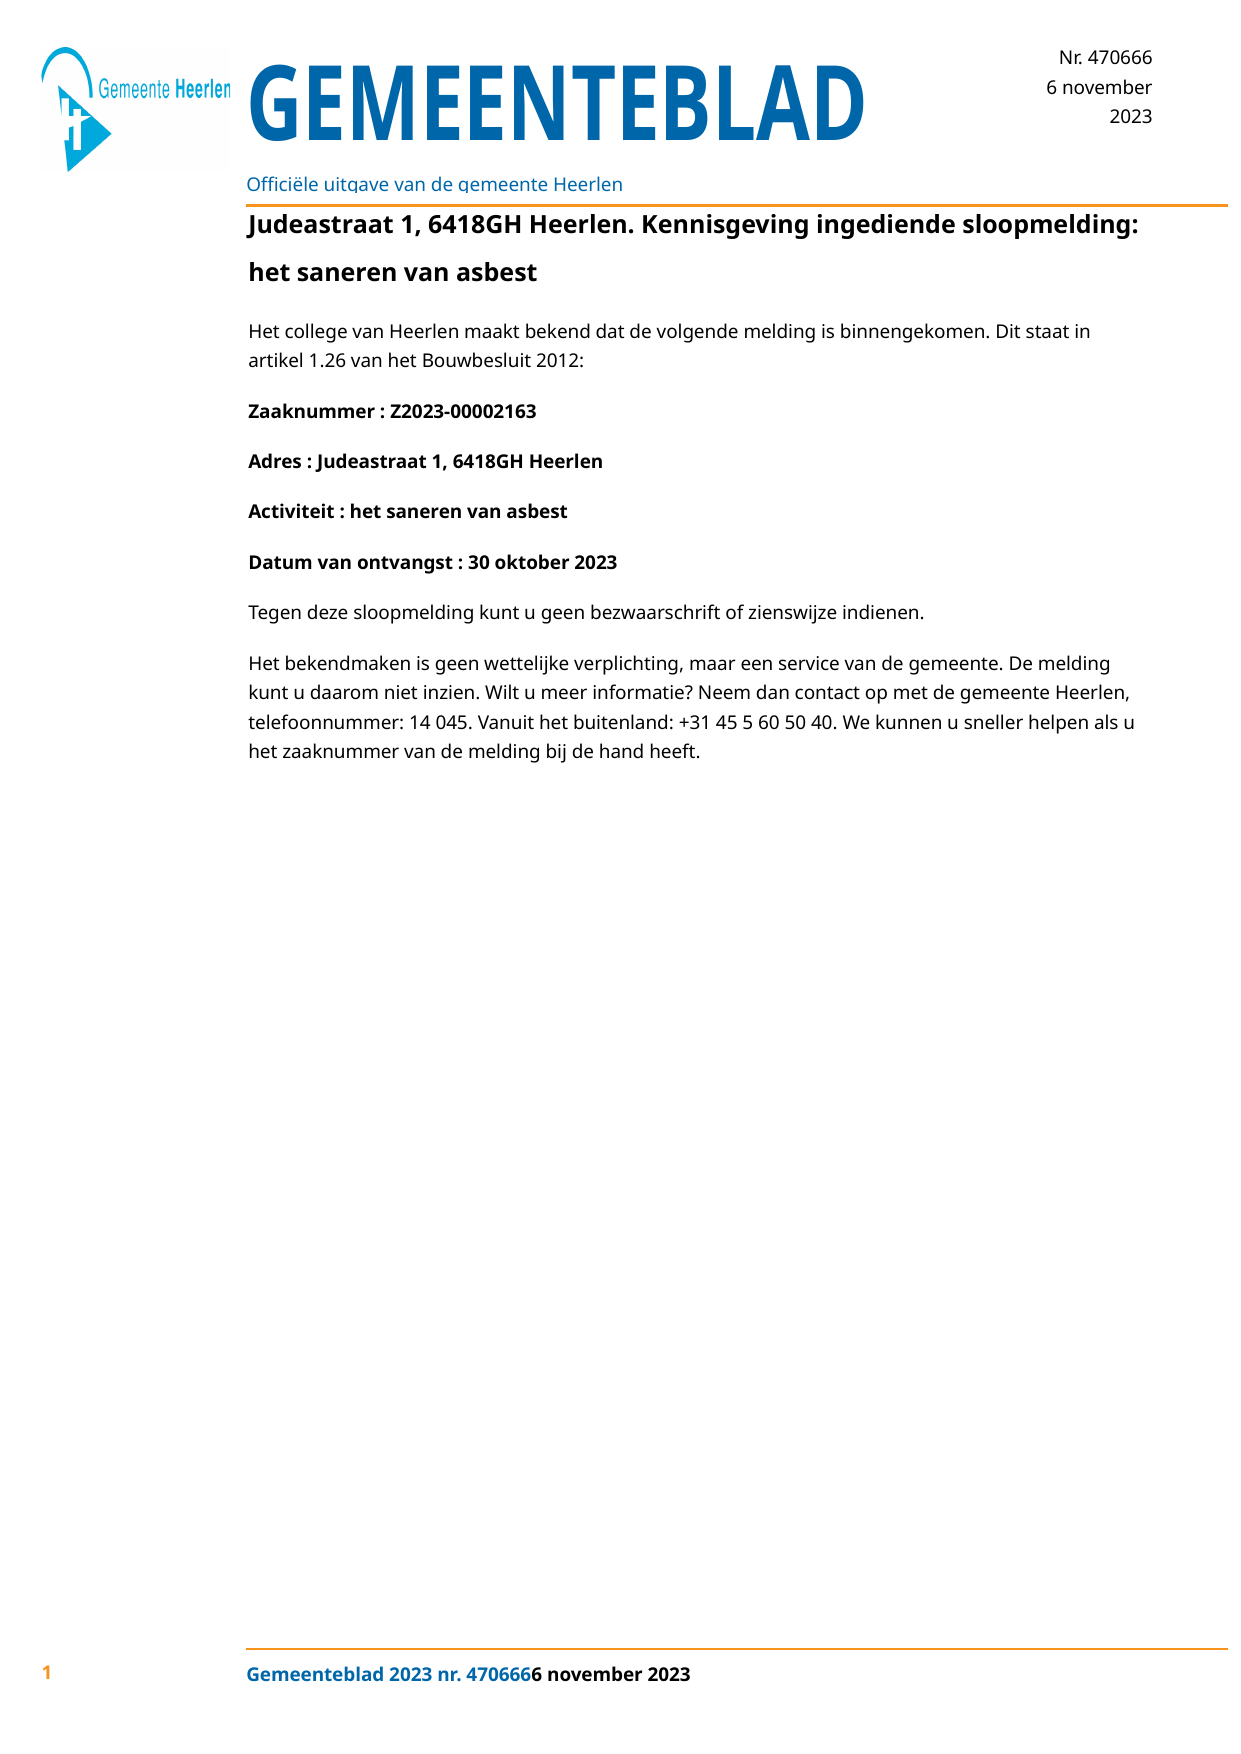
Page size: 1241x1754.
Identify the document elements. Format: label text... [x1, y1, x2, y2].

text Datum van ontvangst : 30 oktober 2023 [248, 549, 1152, 575]
text Zaaknummer : Z2023-00002163 [248, 398, 1152, 424]
text Het bekendmaken is geen wettelijke verplichting, maar een service van de gemeente. De melding kunt u daarom niet inzien. Wilt u meer informatie? Neem dan contact op met de gemeente Heerlen, telefoonnummer: 14 045. Vanuit het buitenland: +31 45 5 60 50 40. We kunnen u sneller helpen als u het zaaknummer van de melding bij de hand heeft. [248, 650, 1152, 764]
text Adres : Judeastraat 1, 6418GH Heerlen [248, 448, 1152, 474]
text Activiteit : het saneren van asbest [248, 499, 1152, 524]
picture [41, 47, 231, 172]
picture [41, 47, 59, 70]
text Judeastraat 1, 6418GH Heerlen. Kennisgeving ingediende sloopmelding: het saneren van asbest [248, 207, 1152, 288]
text Tegen deze sloopmelding kunt u geen bezwaarschrift of zienswijze indienen. [248, 599, 1152, 625]
text Het college van Heerlen maakt bekend dat de volgende melding is binnengekomen. Dit staat in artikel 1.26 van het Bouwbesluit 2012: [248, 318, 1152, 373]
